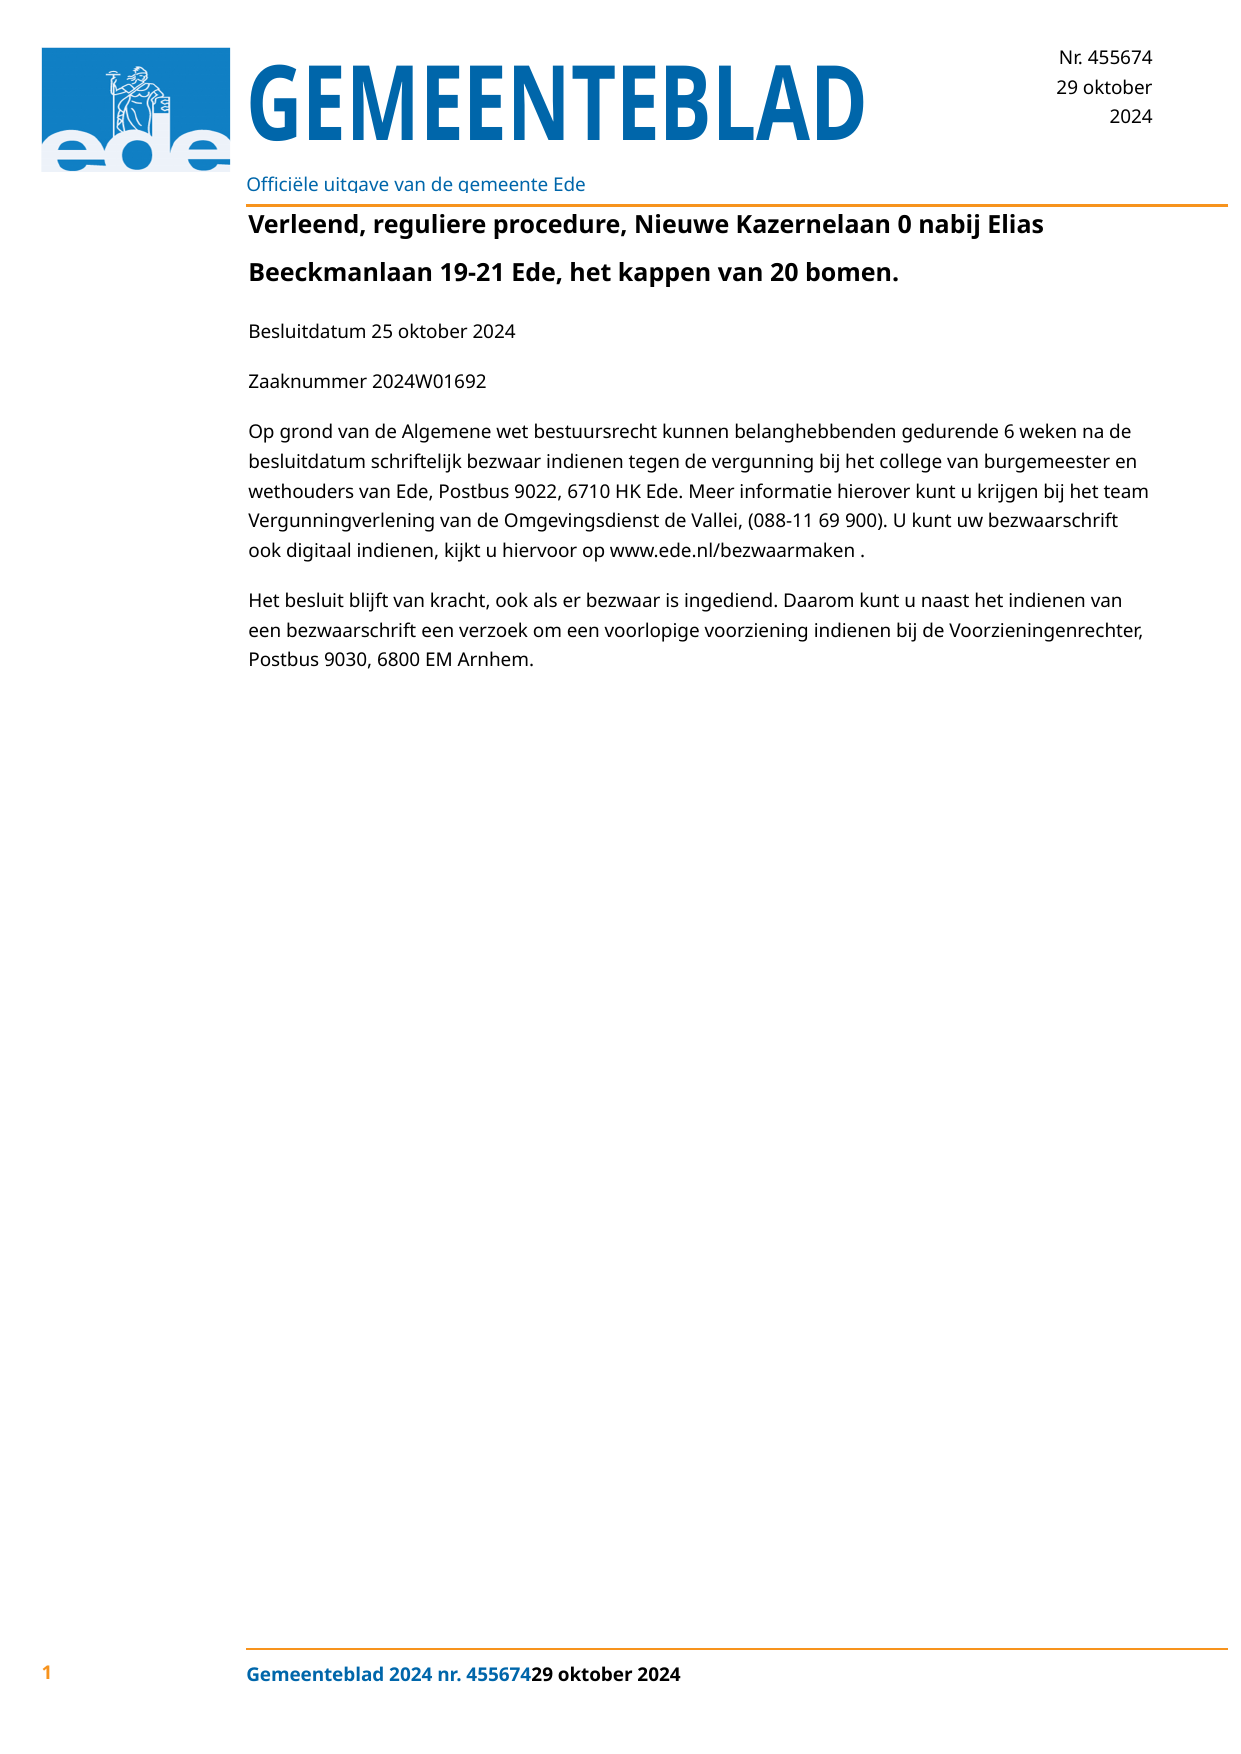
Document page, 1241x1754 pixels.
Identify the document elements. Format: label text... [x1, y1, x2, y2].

text Besluitdatum 25 oktober 2024 [248, 318, 1152, 344]
picture [41, 47, 231, 172]
text Het besluit blijft van kracht, ook als er bezwaar is ingediend. Daarom kunt u naast het indienen van een bezwaarschrift een verzoek om een voorlopige voorziening indienen bij de Voorzieningenrechter, Postbus 9030, 6800 EM Arnhem. [248, 587, 1152, 672]
text Op grond van de Algemene wet bestuursrecht kunnen belanghebbenden gedurende 6 weken na de besluitdatum schriftelijk bezwaar indienen tegen de vergunning bij het college van burgemeester en wethouders van Ede, Postbus 9022, 6710 HK Ede. Meer informatie hierover kunt u krijgen bij het team Vergunningverlening van de Omgevingsdienst de Vallei, (088-11 69 900). U kunt uw bezwaarschrift ook digitaal indienen, kijkt u hiervoor op www.ede.nl/bezwaarmaken . [248, 419, 1152, 563]
text Verleend, reguliere procedure, Nieuwe Kazernelaan 0 nabij Elias Beeckmanlaan 19-21 Ede, het kappen van 20 bomen. [248, 207, 1152, 288]
text Zaaknummer 2024W01692 [248, 368, 1152, 394]
